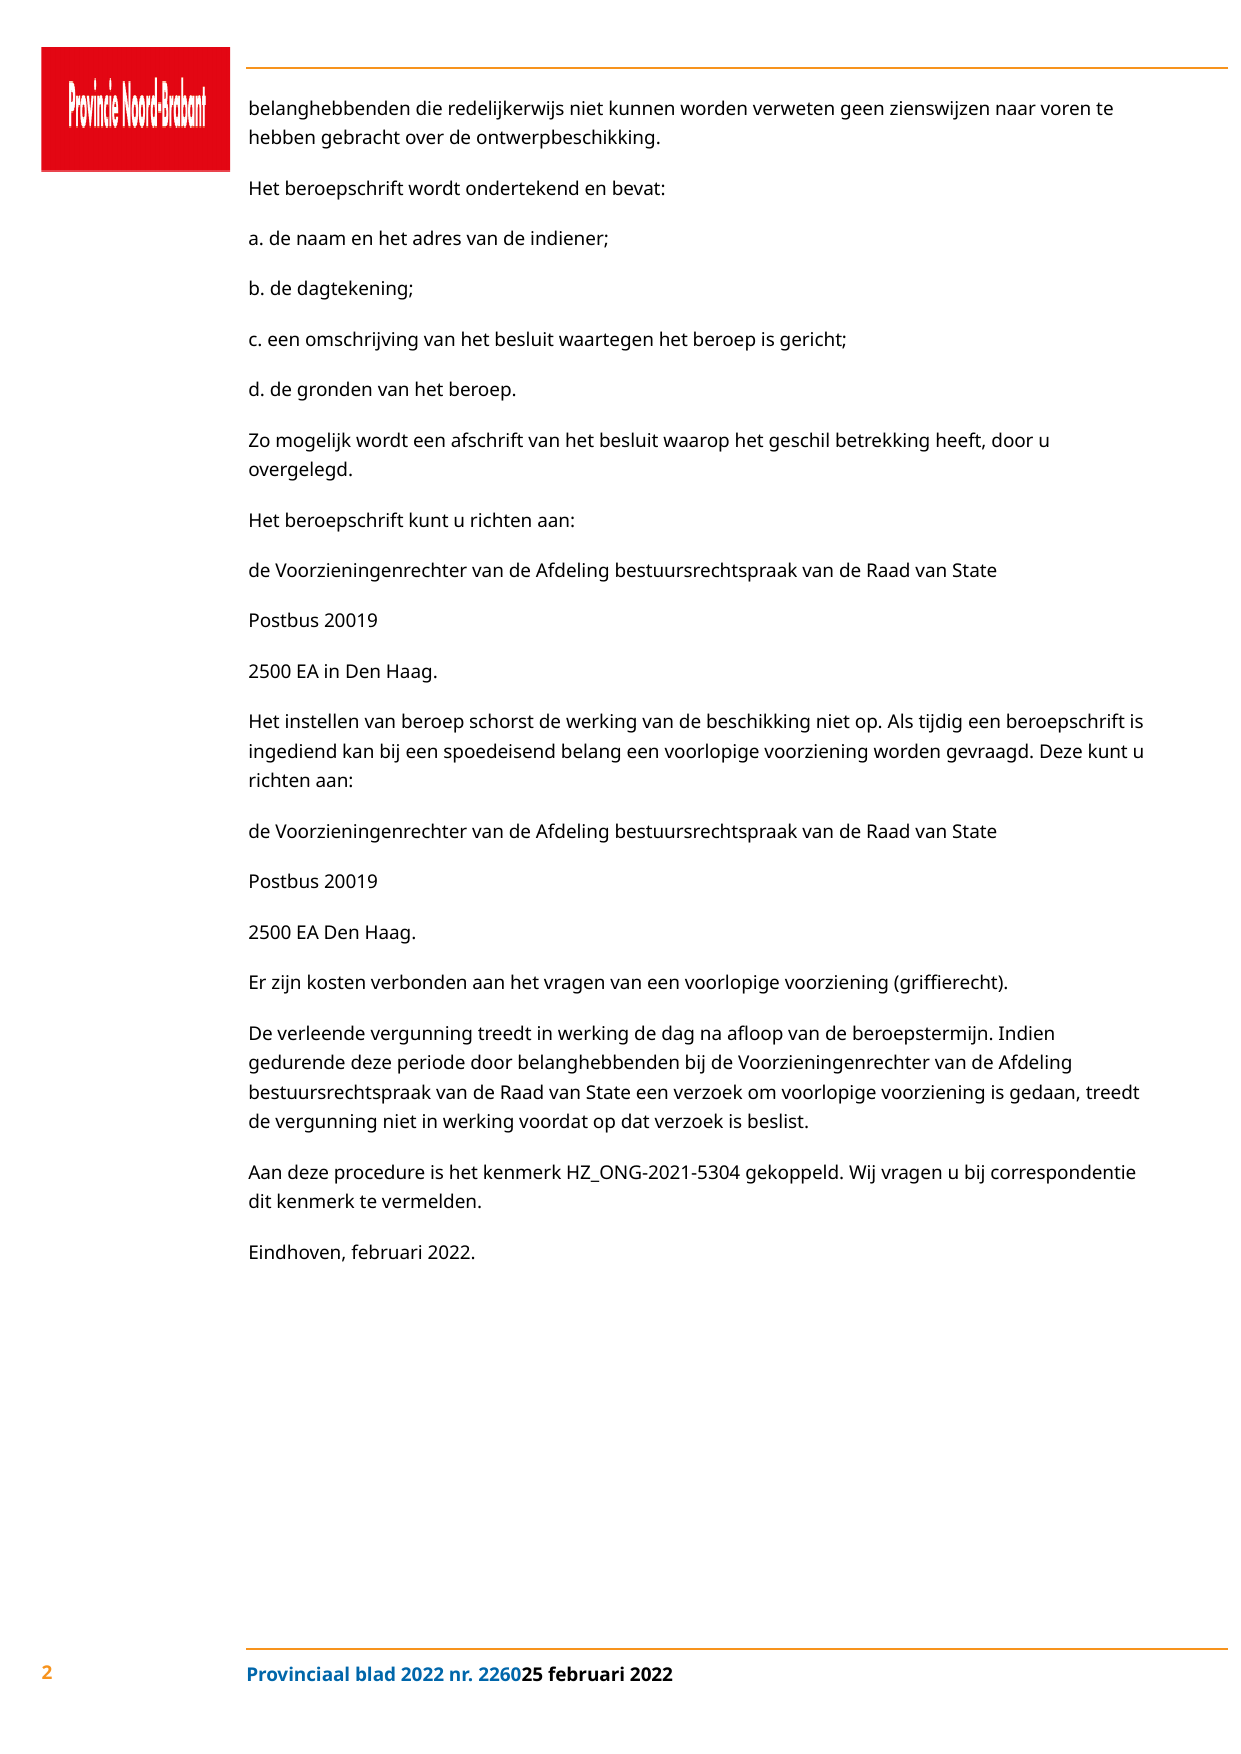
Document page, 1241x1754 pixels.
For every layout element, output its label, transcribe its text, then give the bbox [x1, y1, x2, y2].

text de Voorzieningenrechter van de Afdeling bestuursrechtspraak van de Raad van State [248, 818, 1152, 844]
text 2500 EA Den Haag. [248, 919, 1152, 945]
picture [41, 47, 231, 172]
text Het beroepschrift wordt ondertekend en bevat: [248, 175, 1152, 201]
text 2500 EA in Den Haag. [248, 658, 1152, 684]
text Postbus 20019 [248, 868, 1152, 894]
text belanghebbenden die redelijkerwijs niet kunnen worden verweten geen zienswijzen naar voren te hebben gebracht over de ontwerpbeschikking. [248, 95, 1152, 150]
text Er zijn kosten verbonden aan het vragen van een voorlopige voorziening (griffierecht). [248, 969, 1152, 995]
text a. de naam en het adres van de indiener; [248, 225, 1152, 251]
text Het beroepschrift kunt u richten aan: [248, 507, 1152, 533]
text d. de gronden van het beroep. [248, 376, 1152, 402]
text Zo mogelijk wordt een afschrift van het besluit waarop het geschil betrekking heeft, door u overgelegd. [248, 427, 1152, 482]
text de Voorzieningenrechter van de Afdeling bestuursrechtspraak van de Raad van State [248, 557, 1152, 583]
text b. de dagtekening; [248, 276, 1152, 301]
text c. een omschrijving van het besluit waartegen het beroep is gericht; [248, 326, 1152, 352]
text Het instellen van beroep schorst de werking van de beschikking niet op. Als tijdig een beroepschrift is ingediend kan bij een spoedeisend belang een voorlopige voorziening worden gevraagd. Deze kunt u richten aan: [248, 708, 1152, 793]
text Postbus 20019 [248, 608, 1152, 633]
text De verleende vergunning treedt in werking de dag na afloop van de beroepstermijn. Indien gedurende deze periode door belanghebbenden bij de Voorzieningenrechter van de Afdeling bestuursrechtspraak van de Raad van State een verzoek om voorlopige voorziening is gedaan, treedt de vergunning niet in werking voordat op dat verzoek is beslist. [248, 1020, 1152, 1134]
text Eindhoven, februari 2022. [248, 1239, 1152, 1265]
text Aan deze procedure is het kenmerk HZ_ONG-2021-5304 gekoppeld. Wij vragen u bij correspondentie dit kenmerk te vermelden. [248, 1159, 1152, 1214]
